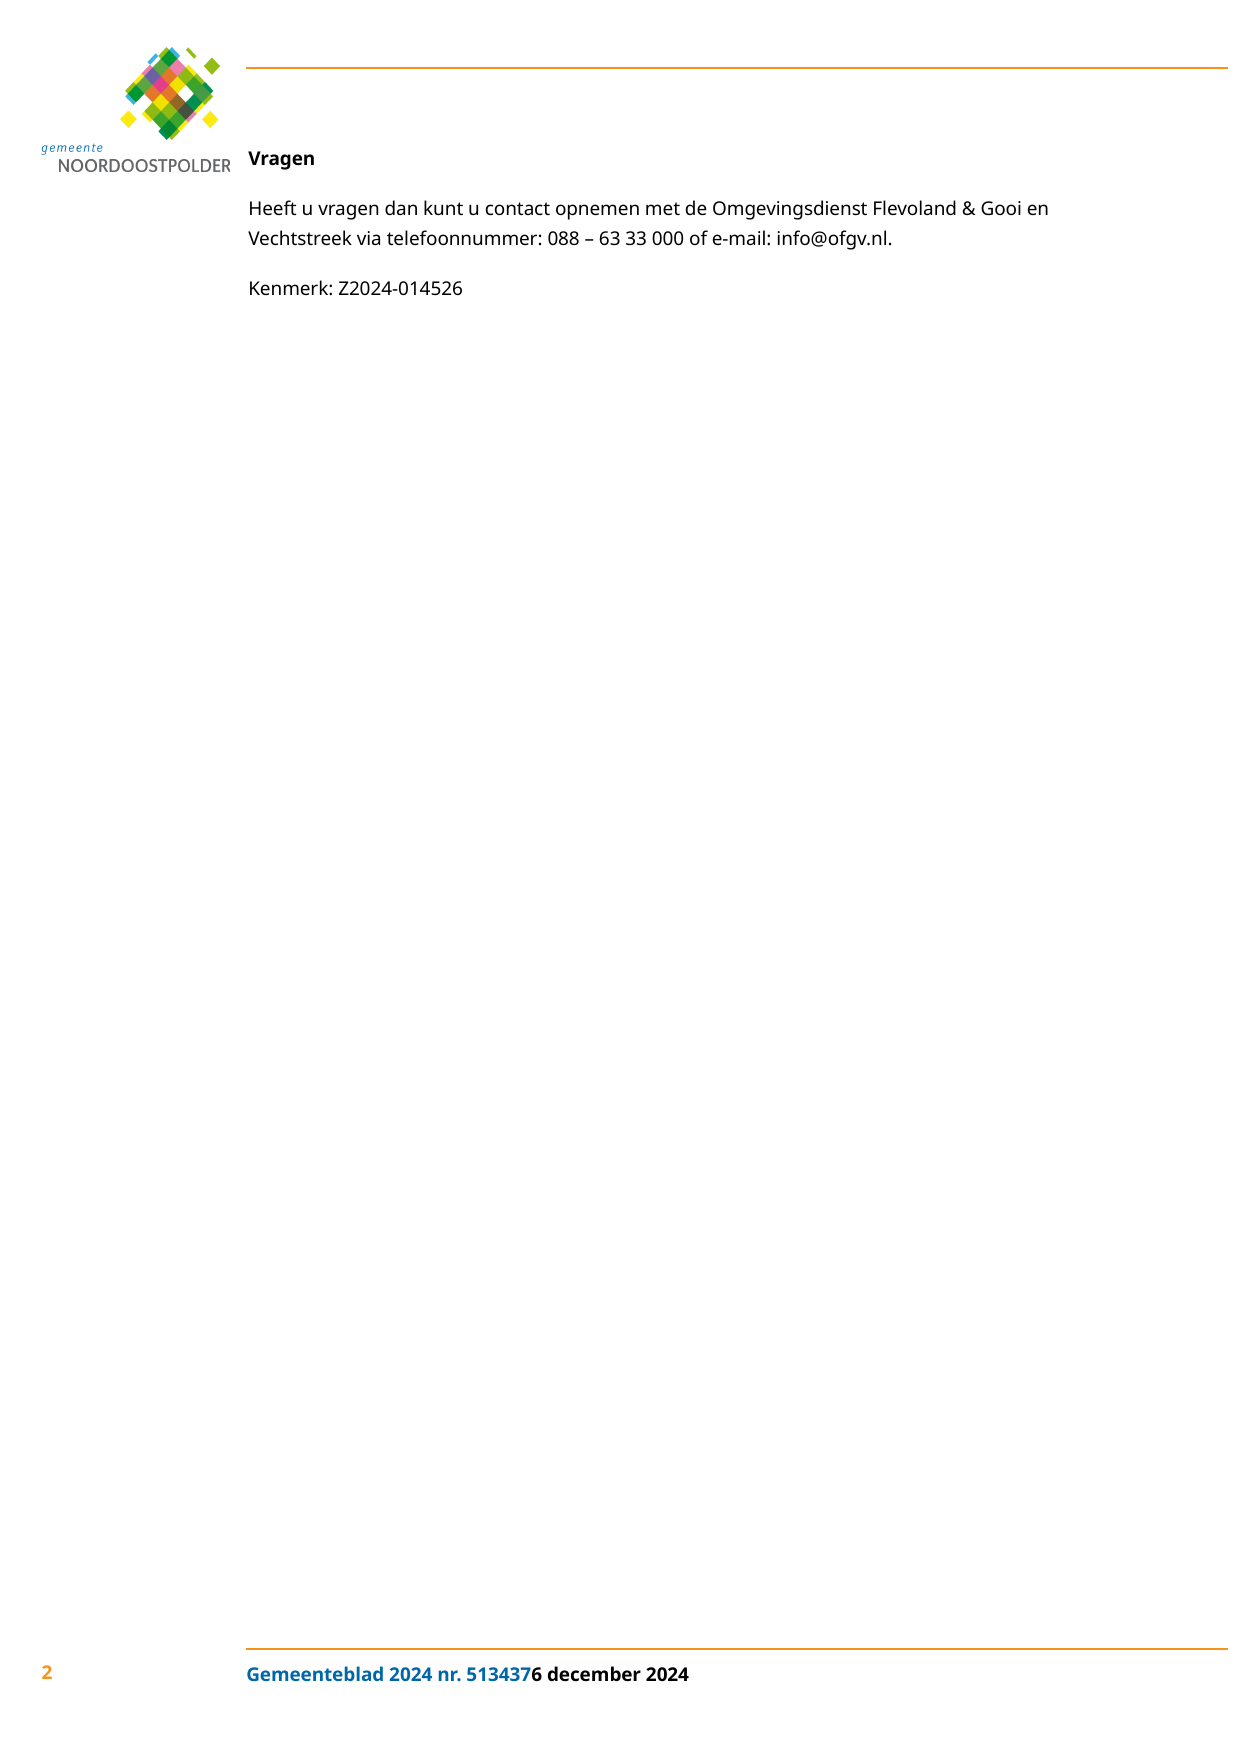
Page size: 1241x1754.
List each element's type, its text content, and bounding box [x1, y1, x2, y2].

text Kenmerk: Z2024-014526 [248, 276, 1152, 301]
text Vragen [248, 145, 1152, 171]
text Heeft u vragen dan kunt u contact opnemen met de Omgevingsdienst Flevoland & Gooi en Vechtstreek via telefoonnummer: 088 – 63 33 000 of e-mail: info@ofgv.nl. [248, 196, 1152, 251]
picture [41, 47, 231, 172]
